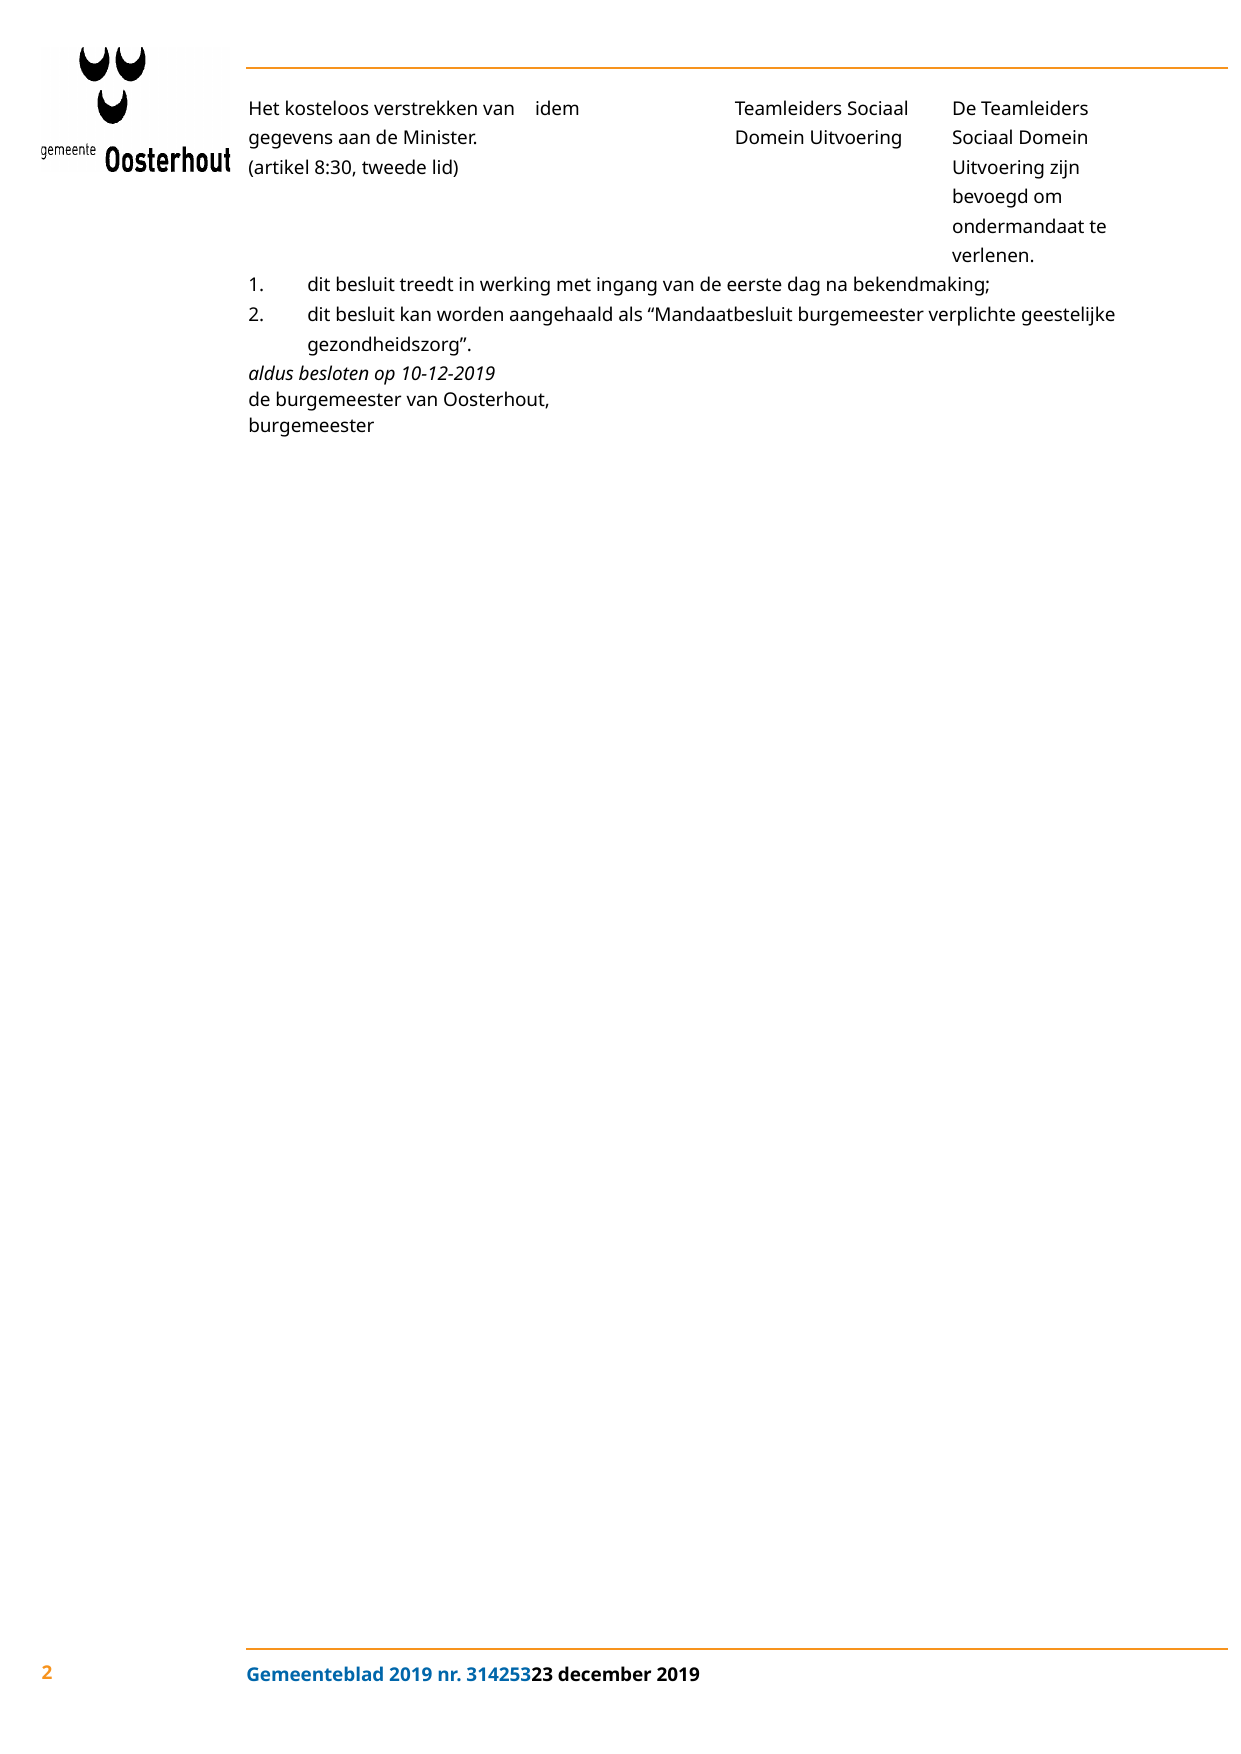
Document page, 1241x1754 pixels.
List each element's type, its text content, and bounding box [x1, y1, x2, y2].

text de burgemeester van Oosterhout, [248, 386, 1152, 412]
text burgemeester [248, 412, 1152, 438]
table_cell De Teamleiders Sociaal Domein Uitvoering zijn bevoegd om ondermandaat te verlenen. [952, 95, 1152, 268]
picture [41, 47, 231, 172]
table_cell idem [535, 95, 734, 268]
table_cell Het kosteloos verstrekken van gegevens aan de Minister. (artikel 8:30, tweede lid) [248, 95, 535, 268]
list dit besluit kan worden aangehaald als “Mandaatbesluit burgemeester verplichte geestelijke gezondheidszorg”. [248, 301, 1152, 357]
table_cell Teamleiders Sociaal Domein Uitvoering [735, 95, 952, 268]
text aldus besloten op 10-12-2019 [248, 360, 1152, 386]
list dit besluit treedt in werking met ingang van de eerste dag na bekendmaking; [248, 272, 1152, 297]
